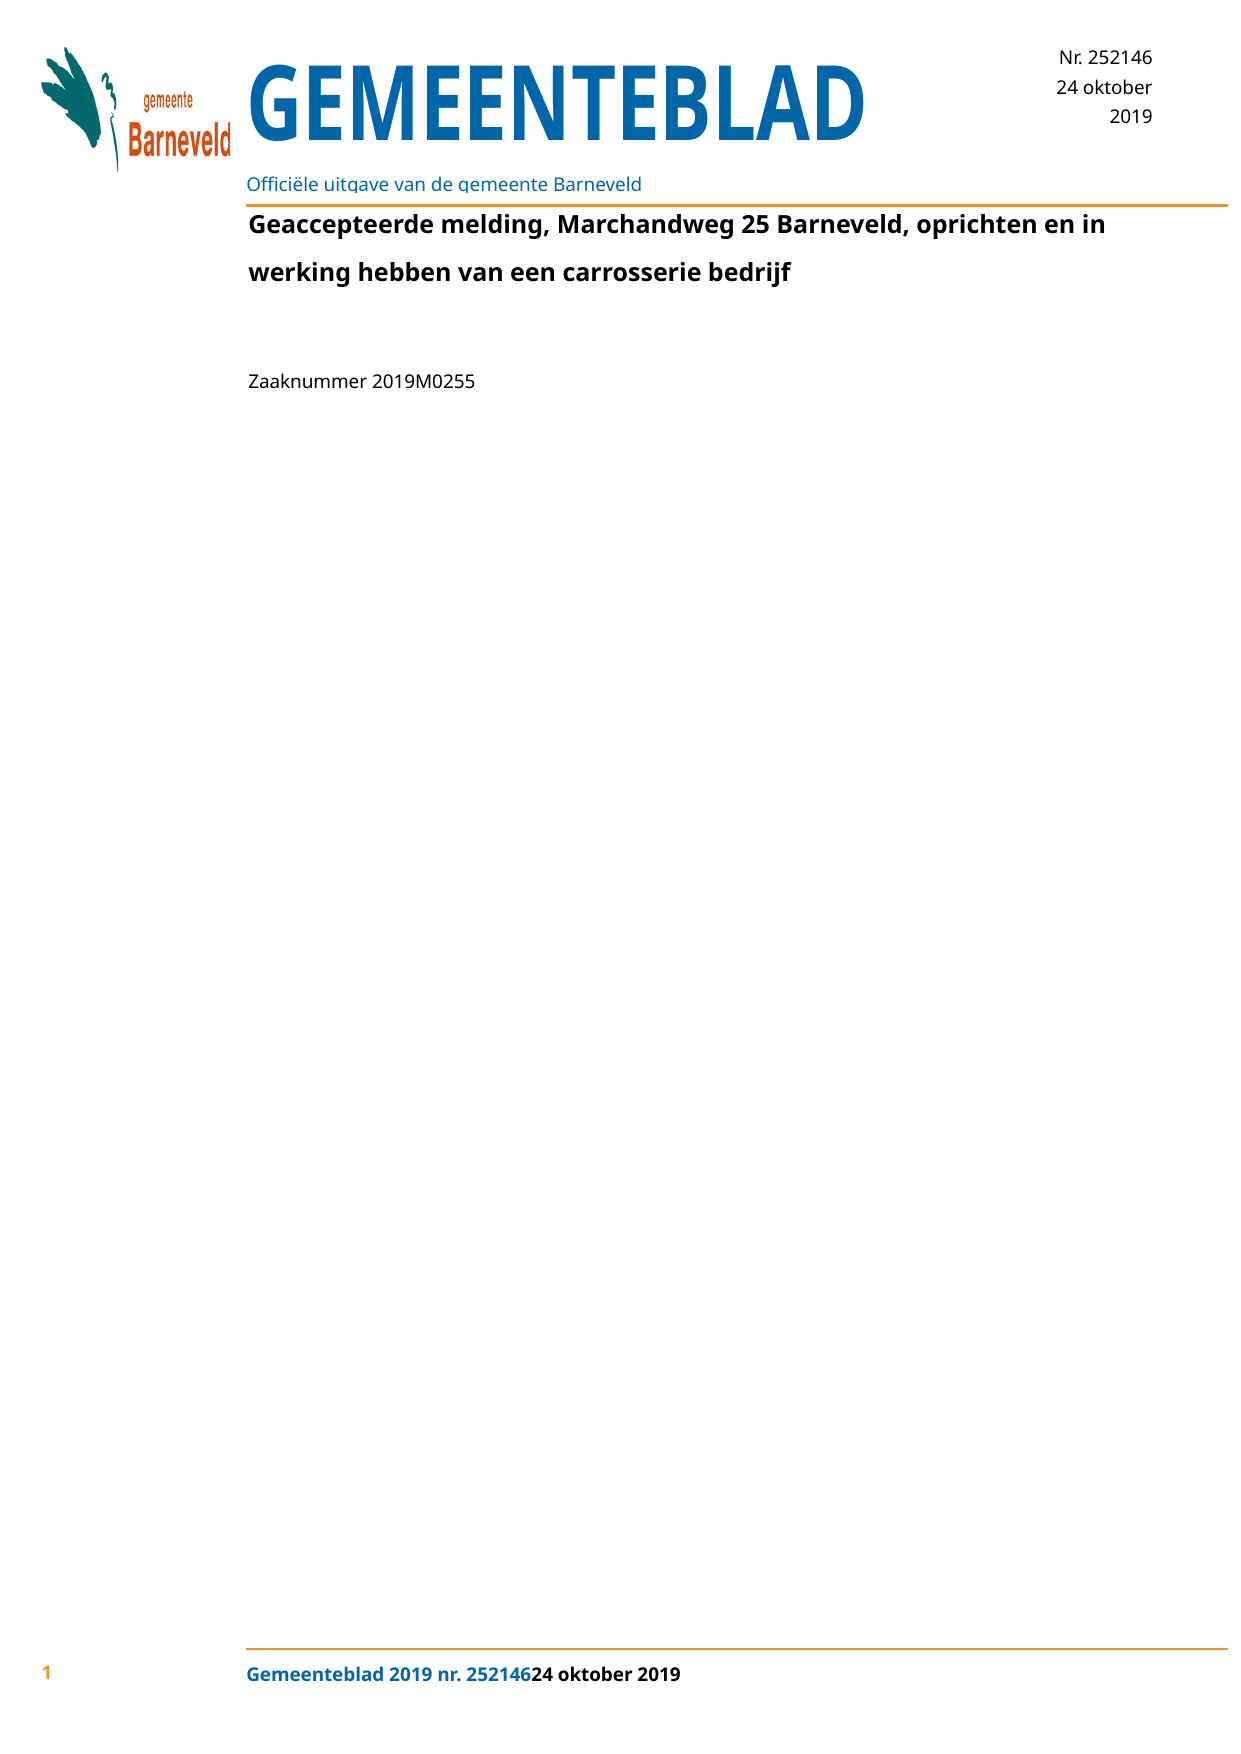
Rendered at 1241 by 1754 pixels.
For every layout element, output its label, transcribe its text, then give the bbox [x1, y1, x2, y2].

text Zaaknummer 2019M0255 [248, 368, 1152, 394]
picture [41, 47, 231, 172]
text Geaccepteerde melding, Marchandweg 25 Barneveld, oprichten en in werking hebben van een carrosserie bedrijf [248, 207, 1152, 288]
